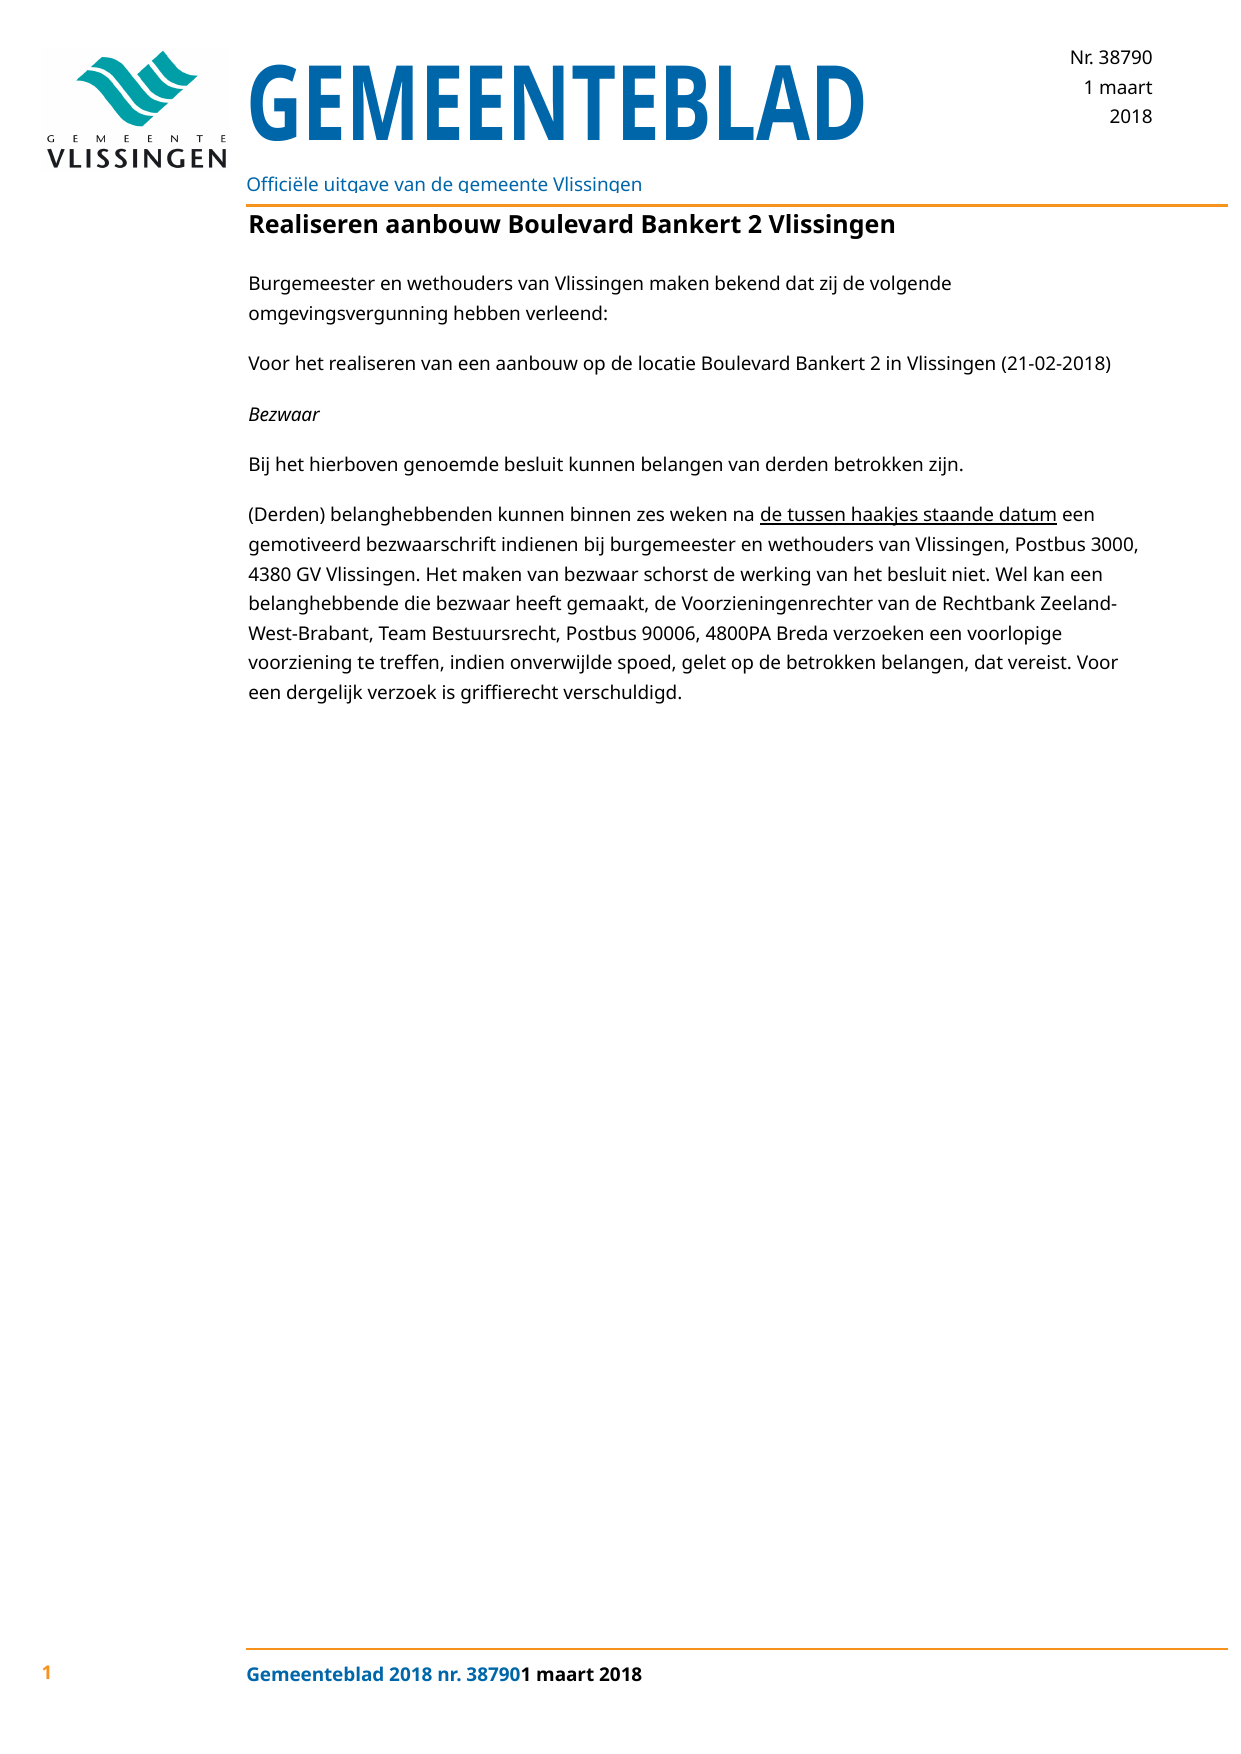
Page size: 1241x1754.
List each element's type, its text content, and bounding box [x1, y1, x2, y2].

text Bezwaar [248, 401, 1152, 426]
text (Derden) belanghebbenden kunnen binnen zes weken na de tussen haakjes staande datum een gemotiveerd bezwaarschrift indienen bij burgemeester en wethouders van Vlissingen, Postbus 3000, 4380 GV Vlissingen. Het maken van bezwaar schorst de werking van het besluit niet. Wel kan een belanghebbende die bezwaar heeft gemaakt, de Voorzieningenrechter van de Rechtbank Zeeland-West-Brabant, Team Bestuursrecht, Postbus 90006, 4800PA Breda verzoeken een voorlopige voorziening te treffen, indien onverwijlde spoed, gelet op de betrokken belangen, dat vereist. Voor een dergelijk verzoek is griffierecht verschuldigd. [248, 502, 1152, 705]
text Realiseren aanbouw Boulevard Bankert 2 Vlissingen [248, 207, 1152, 241]
text Voor het realiseren van een aanbouw op de locatie Boulevard Bankert 2 in Vlissingen (21-02-2018) [248, 350, 1152, 376]
picture [41, 47, 231, 172]
text Bij het hierboven genoemde besluit kunnen belangen van derden betrokken zijn. [248, 451, 1152, 477]
text Burgemeester en wethouders van Vlissingen maken bekend dat zij de volgende omgevingsvergunning hebben verleend: [248, 270, 1152, 326]
